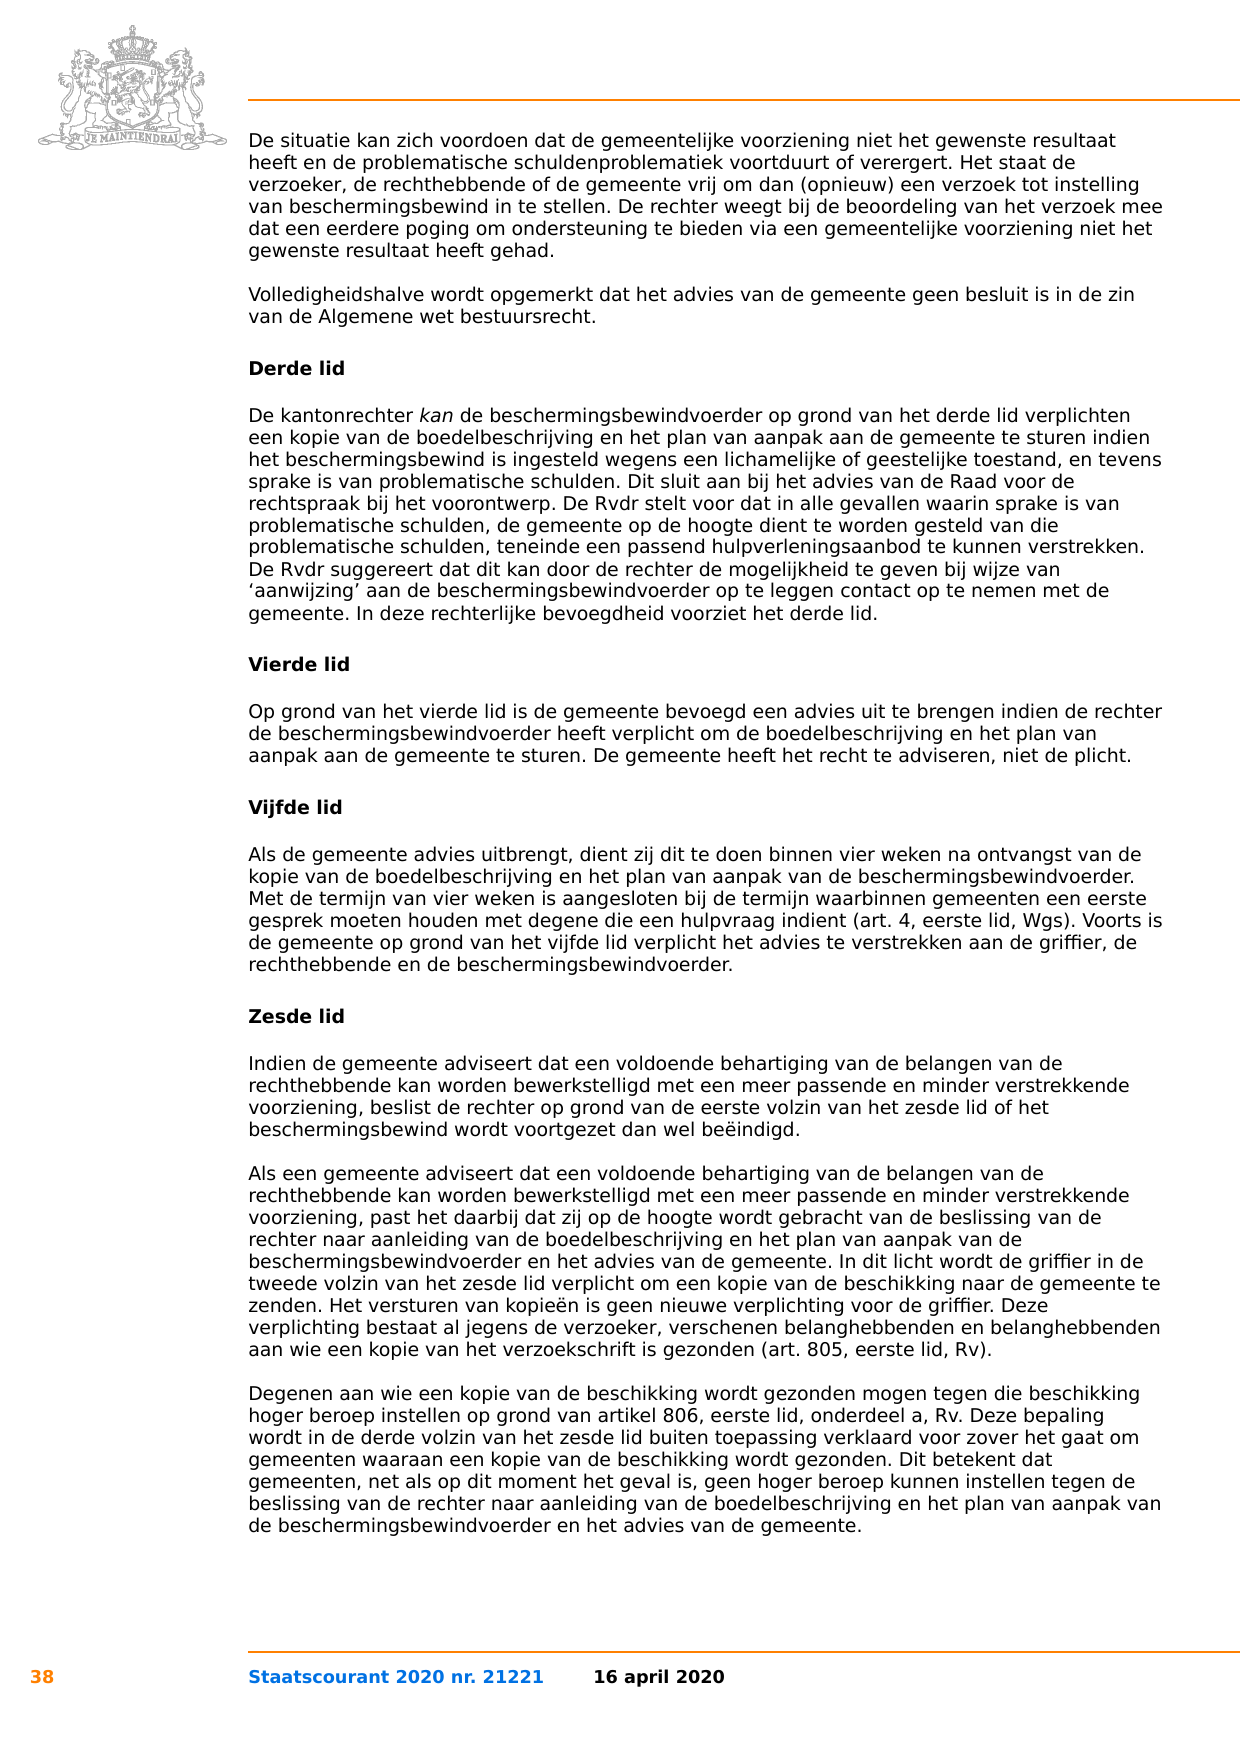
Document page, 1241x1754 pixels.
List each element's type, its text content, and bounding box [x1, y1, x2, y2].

text Indien de gemeente adviseert dat een voldoende behartiging van de belangen van de rechthebbende kan worden bewerkstelligd met een meer passende en minder verstrekkende voorziening, beslist de rechter op grond van de eerste volzin van het zesde lid of het beschermingsbewind wordt voortgezet dan wel beëindigd. [248, 1053, 1163, 1141]
text Als de gemeente advies uitbrengt, dient zij dit te doen binnen vier weken na ontvangst van de kopie van de boedelbeschrijving en het plan van aanpak van de beschermingsbewindvoerder. Met de termijn van vier weken is aangesloten bij de termijn waarbinnen gemeenten een eerste gesprek moeten houden met degene die een hulpvraag indient (art. 4, eerste lid, Wgs). Voorts is de gemeente op grond van het vijfde lid verplicht het advies te verstrekken aan de griffier, de rechthebbende en de beschermingsbewindvoerder. [248, 844, 1163, 976]
text De situatie kan zich voordoen dat de gemeentelijke voorziening niet het gewenste resultaat heeft en de problematische schuldenproblematiek voortduurt of verergert. Het staat de verzoeker, de rechthebbende of de gemeente vrij om dan (opnieuw) een verzoek tot instelling van beschermingsbewind in te stellen. De rechter weegt bij de beoordeling van het verzoek mee dat een eerdere poging om ondersteuning te bieden via een gemeentelijke voorziening niet het gewenste resultaat heeft gehad. [248, 130, 1163, 262]
picture [38, 25, 227, 150]
subtitle Vijfde lid [248, 797, 1163, 819]
text Volledigheidshalve wordt opgemerkt dat het advies van de gemeente geen besluit is in de zin van de Algemene wet bestuursrecht. [248, 284, 1163, 328]
text Degenen aan wie een kopie van de beschikking wordt gezonden mogen tegen die beschikking hoger beroep instellen op grond van artikel 806, eerste lid, onderdeel a, Rv. Deze bepaling wordt in de derde volzin van het zesde lid buiten toepassing verklaard voor zover het gaat om gemeenten waaraan een kopie van de beschikking wordt gezonden. Dit betekent dat gemeenten, net als op dit moment het geval is, geen hoger beroep kunnen instellen tegen de beslissing van de rechter naar aanleiding van de boedelbeschrijving en het plan van aanpak van de beschermingsbewindvoerder en het advies van de gemeente. [248, 1383, 1163, 1536]
text Als een gemeente adviseert dat een voldoende behartiging van de belangen van de rechthebbende kan worden bewerkstelligd met een meer passende en minder verstrekkende voorziening, past het daarbij dat zij op de hoogte wordt gebracht van de beslissing van de rechter naar aanleiding van de boedelbeschrijving en het plan van aanpak van de beschermingsbewindvoerder en het advies van de gemeente. In dit licht wordt de griffier in de tweede volzin van het zesde lid verplicht om een kopie van de beschikking naar de gemeente te zenden. Het versturen van kopieën is geen nieuwe verplichting voor de griffier. Deze verplichting bestaat al jegens de verzoeker, verschenen belanghebbenden en belanghebbenden aan wie een kopie van het verzoekschrift is gezonden (art. 805, eerste lid, Rv). [248, 1163, 1163, 1361]
text De kantonrechter kan de beschermingsbewindvoerder op grond van het derde lid verplichten een kopie van de boedelbeschrijving en het plan van aanpak aan de gemeente te sturen indien het beschermingsbewind is ingesteld wegens een lichamelijke of geestelijke toestand, en tevens sprake is van problematische schulden. Dit sluit aan bij het advies van de Raad voor de rechtspraak bij het voorontwerp. De Rvdr stelt voor dat in alle gevallen waarin sprake is van problematische schulden, de gemeente op de hoogte dient te worden gesteld van die problematische schulden, teneinde een passend hulpverleningsaanbod te kunnen verstrekken. De Rvdr suggereert dat dit kan door de rechter de mogelijkheid te geven bij wijze van ‘aanwijzing’ aan de beschermingsbewindvoerder op te leggen contact op te nemen met de gemeente. In deze rechterlijke bevoegdheid voorziet het derde lid. [248, 404, 1163, 624]
text Op grond van het vierde lid is de gemeente bevoegd een advies uit te brengen indien de rechter de beschermingsbewindvoerder heeft verplicht om de boedelbeschrijving en het plan van aanpak aan de gemeente te sturen. De gemeente heeft het recht te adviseren, niet de plicht. [248, 701, 1163, 767]
subtitle Vierde lid [248, 654, 1163, 676]
subtitle Derde lid [248, 358, 1163, 379]
subtitle Zesde lid [248, 1006, 1163, 1028]
